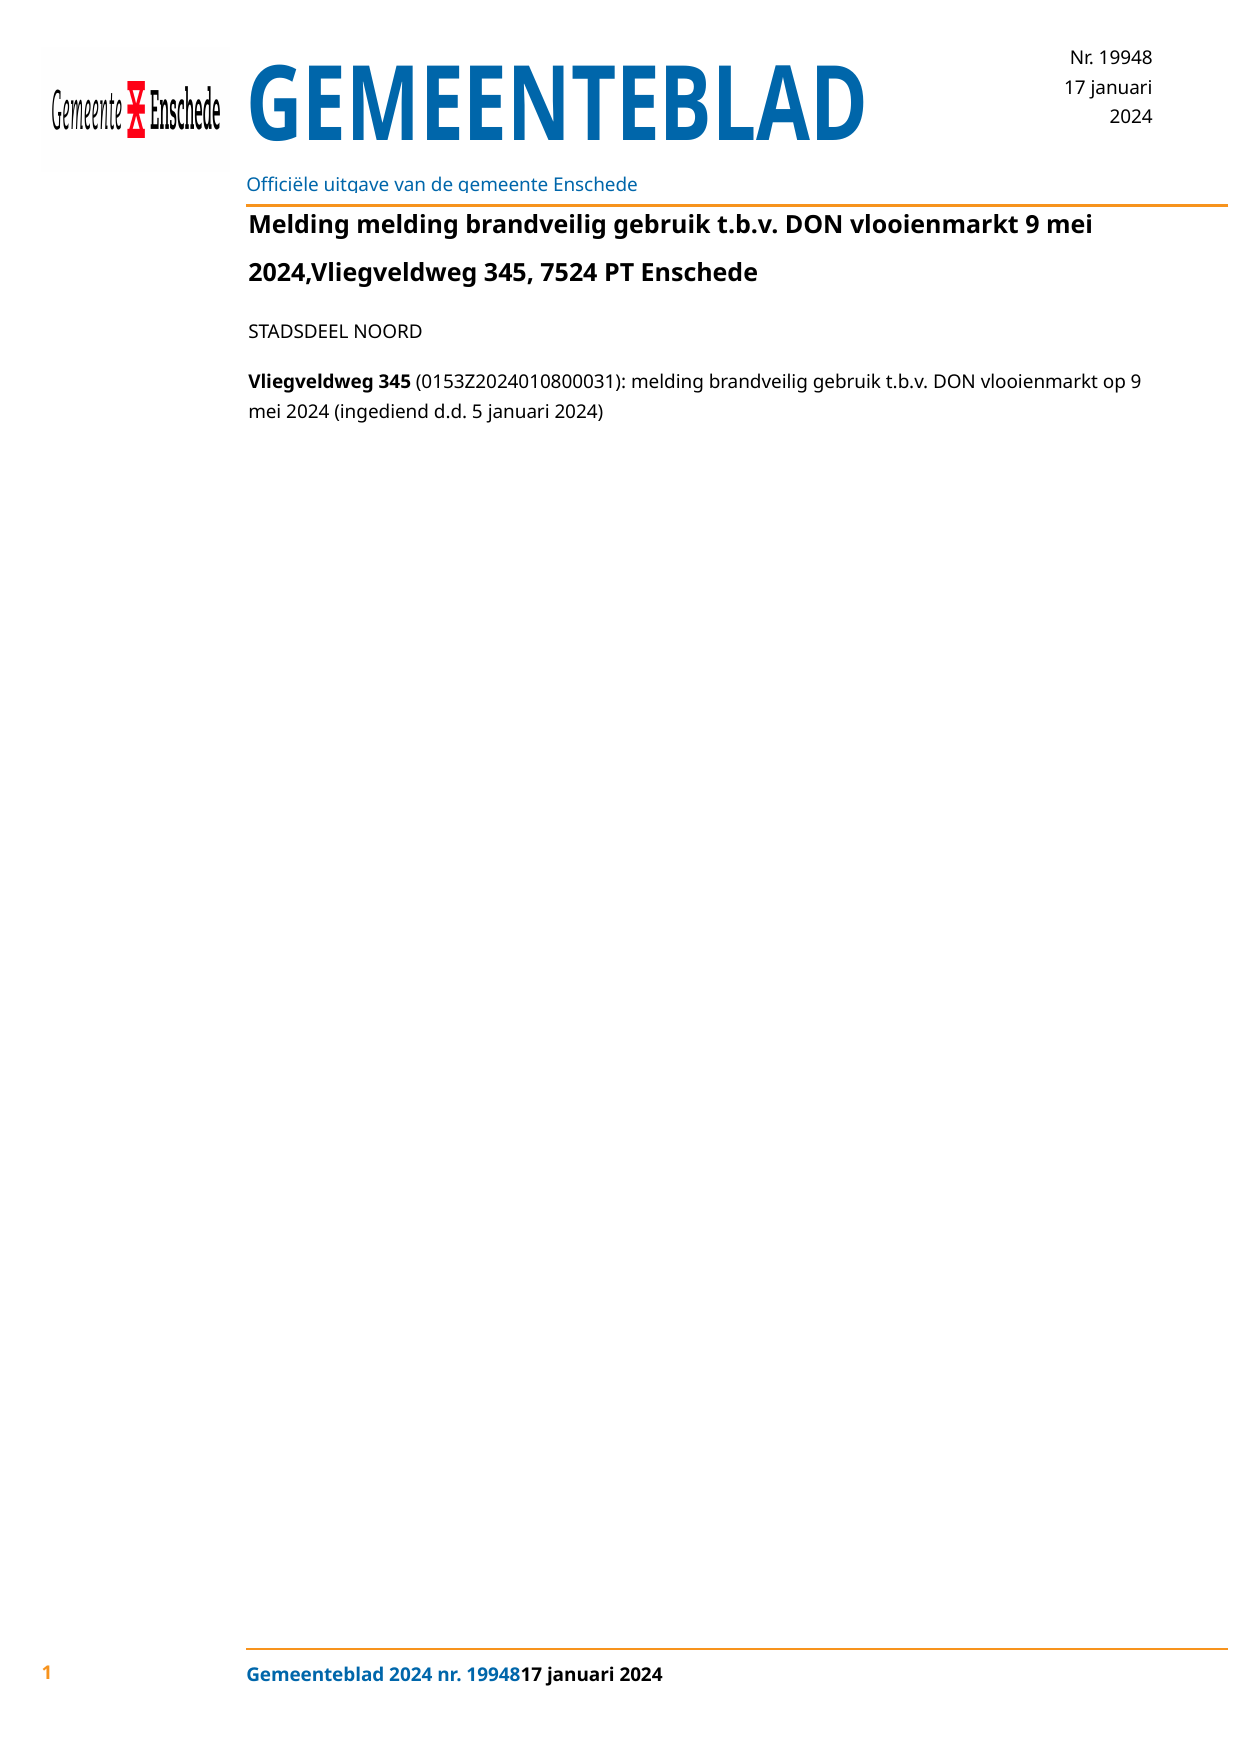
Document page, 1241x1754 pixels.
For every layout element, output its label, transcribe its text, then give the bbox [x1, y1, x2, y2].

picture [41, 47, 231, 172]
text STADSDEEL NOORD [248, 318, 1152, 344]
text Melding melding brandveilig gebruik t.b.v. DON vlooienmarkt 9 mei 2024,Vliegveldweg 345, 7524 PT Enschede [248, 207, 1152, 288]
text Vliegveldweg 345 (0153Z2024010800031): melding brandveilig gebruik t.b.v. DON vlooienmarkt op 9 mei 2024 (ingediend d.d. 5 januari 2024) [248, 368, 1152, 424]
